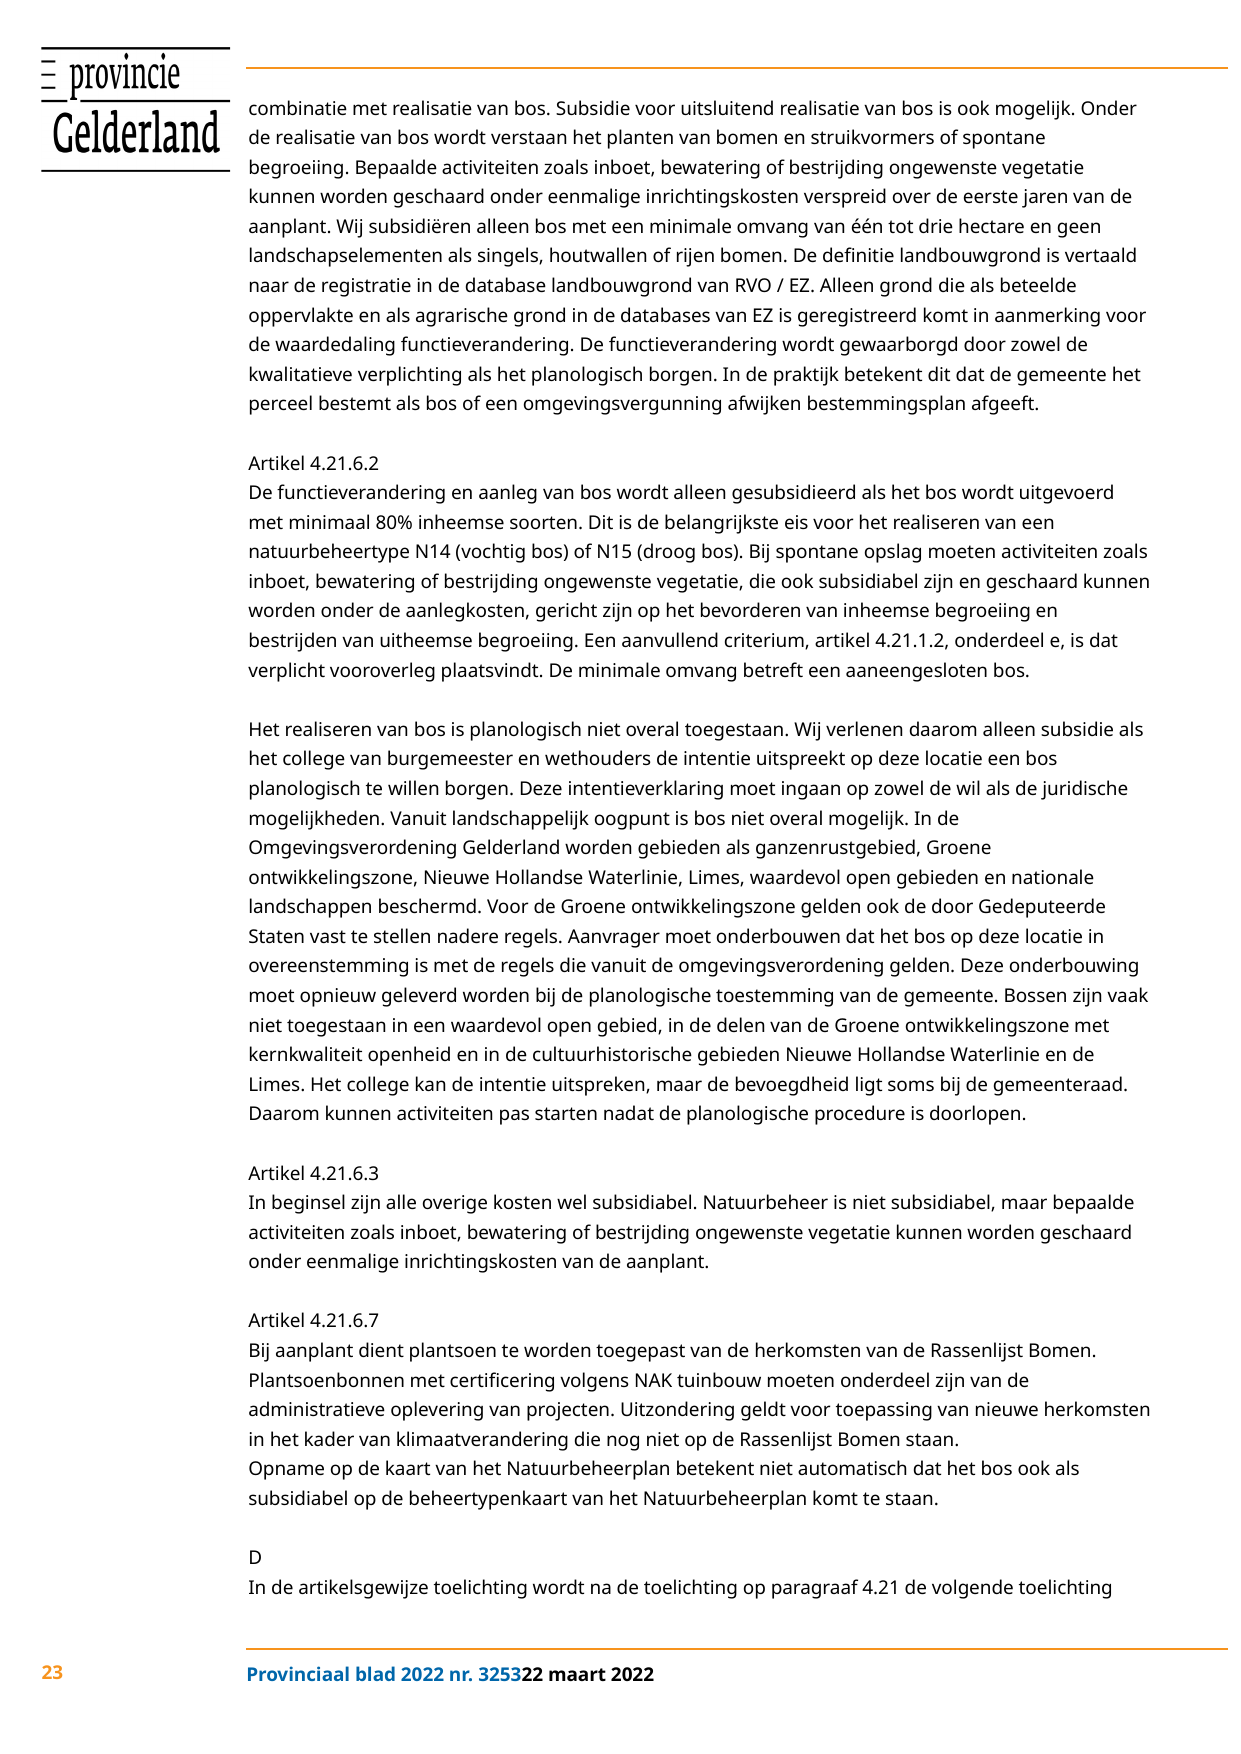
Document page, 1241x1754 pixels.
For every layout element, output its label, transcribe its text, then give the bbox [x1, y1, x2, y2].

text Artikel 4.21.6.7 [248, 1308, 1152, 1333]
text Bij aanplant dient plantsoen te worden toegepast van de herkomsten van de Rassenlijst Bomen. Plantsoenbonnen met certificering volgens NAK tuinbouw moeten onderdeel zijn van de administratieve oplevering van projecten. Uitzondering geldt voor toepassing van nieuwe herkomsten in het kader van klimaatverandering die nog niet op de Rassenlijst Bomen staan. [248, 1337, 1152, 1452]
text In de artikelsgewijze toelichting wordt na de toelichting op paragraaf 4.21 de volgende toelichting [248, 1574, 1152, 1600]
text Opname op de kaart van het Natuurbeheerplan betekent niet automatisch dat het bos ook als subsidiabel op de beheertypenkaart van het Natuurbeheerplan komt te staan. [248, 1456, 1152, 1511]
text D [248, 1544, 1152, 1570]
text Artikel 4.21.6.2 [248, 450, 1152, 476]
text combinatie met realisatie van bos. Subsidie voor uitsluitend realisatie van bos is ook mogelijk. Onder de realisatie van bos wordt verstaan het planten van bomen en struikvormers of spontane begroeiing. Bepaalde activiteiten zoals inboet, bewatering of bestrijding ongewenste vegetatie kunnen worden geschaard onder eenmalige inrichtingskosten verspreid over de eerste jaren van de aanplant. Wij subsidiëren alleen bos met een minimale omvang van één tot drie hectare en geen landschapselementen als singels, houtwallen of rijen bomen. De definitie landbouwgrond is vertaald naar de registratie in de database landbouwgrond van RVO / EZ. Alleen grond die als beteelde oppervlakte en als agrarische grond in de databases van EZ is geregistreerd komt in aanmerking voor de waardedaling functieverandering. De functieverandering wordt gewaarborgd door zowel de kwalitatieve verplichting als het planologisch borgen. In de praktijk betekent dit dat de gemeente het perceel bestemt als bos of een omgevingsvergunning afwijken bestemmingsplan afgeeft. [248, 95, 1152, 416]
picture [41, 47, 231, 172]
text Het realiseren van bos is planologisch niet overal toegestaan. Wij verlenen daarom alleen subsidie als het college van burgemeester en wethouders de intentie uitspreekt op deze locatie een bos planologisch te willen borgen. Deze intentieverklaring moet ingaan op zowel de wil als de juridische mogelijkheden. Vanuit landschappelijk oogpunt is bos niet overal mogelijk. In de Omgevingsverordening Gelderland worden gebieden als ganzenrustgebied, Groene ontwikkelingszone, Nieuwe Hollandse Waterlinie, Limes, waardevol open gebieden en nationale landschappen beschermd. Voor de Groene ontwikkelingszone gelden ook de door Gedeputeerde Staten vast te stellen nadere regels. Aanvrager moet onderbouwen dat het bos op deze locatie in overeenstemming is met de regels die vanuit de omgevingsverordening gelden. Deze onderbouwing moet opnieuw geleverd worden bij de planologische toestemming van de gemeente. Bossen zijn vaak niet toegestaan in een waardevol open gebied, in de delen van de Groene ontwikkelingszone met kernkwaliteit openheid en in de cultuurhistorische gebieden Nieuwe Hollandse Waterlinie en de Limes. Het college kan de intentie uitspreken, maar de bevoegdheid ligt soms bij de gemeenteraad. Daarom kunnen activiteiten pas starten nadat de planologische procedure is doorlopen. [248, 716, 1152, 1126]
text De functieverandering en aanleg van bos wordt alleen gesubsidieerd als het bos wordt uitgevoerd met minimaal 80% inheemse soorten. Dit is de belangrijkste eis voor het realiseren van een natuurbeheertype N14 (vochtig bos) of N15 (droog bos). Bij spontane opslag moeten activiteiten zoals inboet, bewatering of bestrijding ongewenste vegetatie, die ook subsidiabel zijn en geschaard kunnen worden onder de aanlegkosten, gericht zijn op het bevorderen van inheemse begroeiing en bestrijden van uitheemse begroeiing. Een aanvullend criterium, artikel 4.21.1.2, onderdeel e, is dat verplicht vooroverleg plaatsvindt. De minimale omvang betreft een aaneengesloten bos. [248, 479, 1152, 683]
text Artikel 4.21.6.3 [248, 1160, 1152, 1186]
text In beginsel zijn alle overige kosten wel subsidiabel. Natuurbeheer is niet subsidiabel, maar bepaalde activiteiten zoals inboet, bewatering of bestrijding ongewenste vegetatie kunnen worden geschaard onder eenmalige inrichtingskosten van de aanplant. [248, 1189, 1152, 1274]
